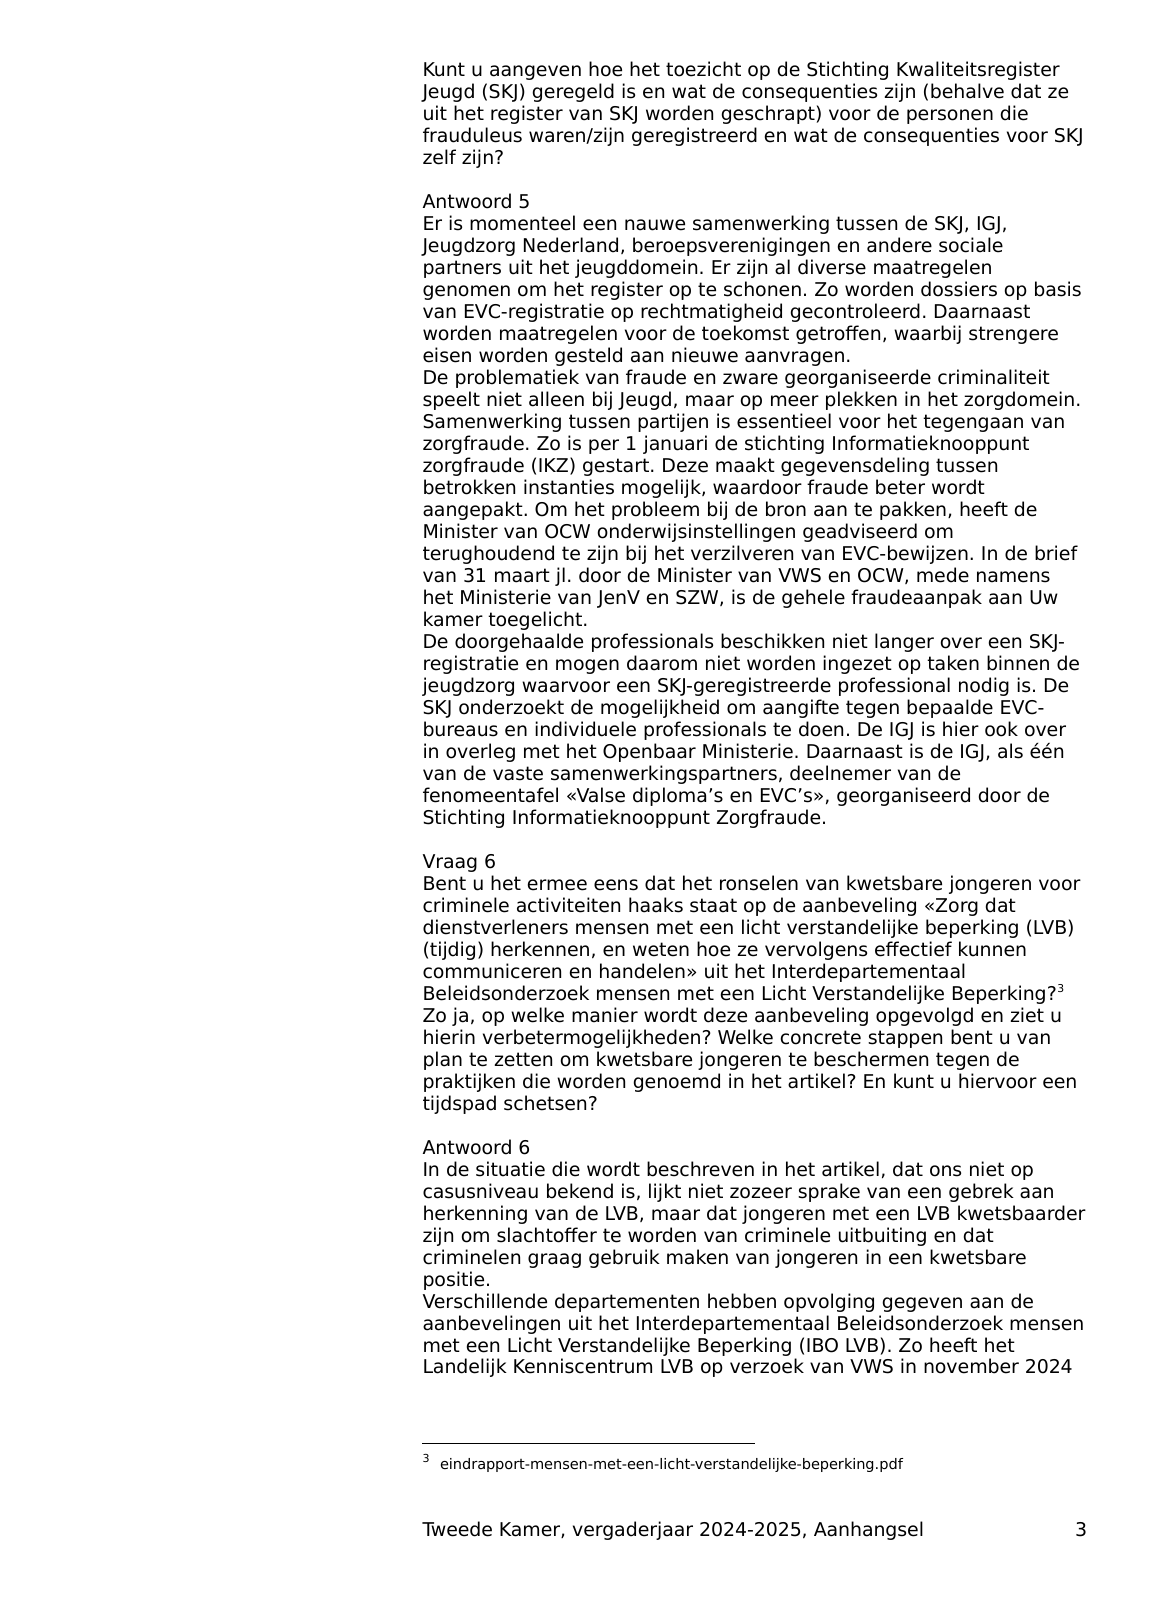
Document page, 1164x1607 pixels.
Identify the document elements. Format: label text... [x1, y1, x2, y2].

text Bent u het ermee eens dat het ronselen van kwetsbare jongeren voor criminele activiteiten haaks staat op de aanbeveling «Zorg dat dienstverleners mensen met een licht verstandelijke beperking (LVB) (tijdig) herkennen, en weten hoe ze vervolgens effectief kunnen communiceren en handelen» uit het Interdepartementaal Beleidsonderzoek mensen met een Licht Verstandelijke Beperking? Zo ja, op welke manier wordt deze aanbeveling opgevolgd en ziet u hierin verbetermogelijkheden? Welke concrete stappen bent u van plan te zetten om kwetsbare jongeren te beschermen tegen de praktijken die worden genoemd in het artikel? En kunt u hiervoor een tijdspad schetsen? [422, 873, 1087, 1114]
text Antwoord 6 [422, 1137, 1087, 1159]
text Antwoord 5 [422, 191, 1087, 213]
text Kunt u aangeven hoe het toezicht op de Stichting Kwaliteitsregister Jeugd (SKJ) geregeld is en wat de consequenties zijn (behalve dat ze uit het register van SKJ worden geschrapt) voor de personen die frauduleus waren/zijn geregistreerd en wat de consequenties voor SKJ zelf zijn? [422, 59, 1087, 169]
text De problematiek van fraude en zware georganiseerde criminaliteit speelt niet alleen bij Jeugd, maar op meer plekken in het zorgdomein. Samenwerking tussen partijen is essentieel voor het tegengaan van zorgfraude. Zo is per 1 januari de stichting Informatieknooppunt zorgfraude (IKZ) gestart. Deze maakt gegevensdeling tussen betrokken instanties mogelijk, waardoor fraude beter wordt aangepakt. Om het probleem bij de bron aan te pakken, heeft de Minister van OCW onderwijsinstellingen geadviseerd om terughoudend te zijn bij het verzilveren van EVC-bewijzen. In de brief van 31 maart jl. door de Minister van VWS en OCW, mede namens het Ministerie van JenV en SZW, is de gehele fraudeaanpak aan Uw kamer toegelicht. [422, 367, 1087, 631]
text Verschillende departementen hebben opvolging gegeven aan de aanbevelingen uit het Interdepartementaal Beleidsonderzoek mensen met een Licht Verstandelijke Beperking (IBO LVB). Zo heeft het Landelijk Kenniscentrum LVB op verzoek van VWS in november 2024 [422, 1291, 1087, 1378]
text eindrapport-mensen-met-een-licht-verstandelijke-beperking.pdf [422, 1452, 1087, 1474]
text In de situatie die wordt beschreven in het artikel, dat ons niet op casusniveau bekend is, lijkt niet zozeer sprake van een gebrek aan herkenning van de LVB, maar dat jongeren met een LVB kwetsbaarder zijn om slachtoffer te worden van criminele uitbuiting en dat criminelen graag gebruik maken van jongeren in een kwetsbare positie. [422, 1159, 1087, 1291]
text De doorgehaalde professionals beschikken niet langer over een SKJ-registratie en mogen daarom niet worden ingezet op taken binnen de jeugdzorg waarvoor een SKJ-geregistreerde professional nodig is. De SKJ onderzoekt de mogelijkheid om aangifte tegen bepaalde EVC-bureaus en individuele professionals te doen. De IGJ is hier ook over in overleg met het Openbaar Ministerie. Daarnaast is de IGJ, als één van de vaste samenwerkingspartners, deelnemer van de fenomeentafel «Valse diploma’s en EVC’s», georganiseerd door de Stichting Informatieknooppunt Zorgfraude. [422, 631, 1087, 828]
text Er is momenteel een nauwe samenwerking tussen de SKJ, IGJ, Jeugdzorg Nederland, beroepsverenigingen en andere sociale partners uit het jeugddomein. Er zijn al diverse maatregelen genomen om het register op te schonen. Zo worden dossiers op basis van EVC-registratie op rechtmatigheid gecontroleerd. Daarnaast worden maatregelen voor de toekomst getroffen, waarbij strengere eisen worden gesteld aan nieuwe aanvragen. [422, 213, 1087, 367]
text Vraag 6 [422, 851, 1087, 873]
